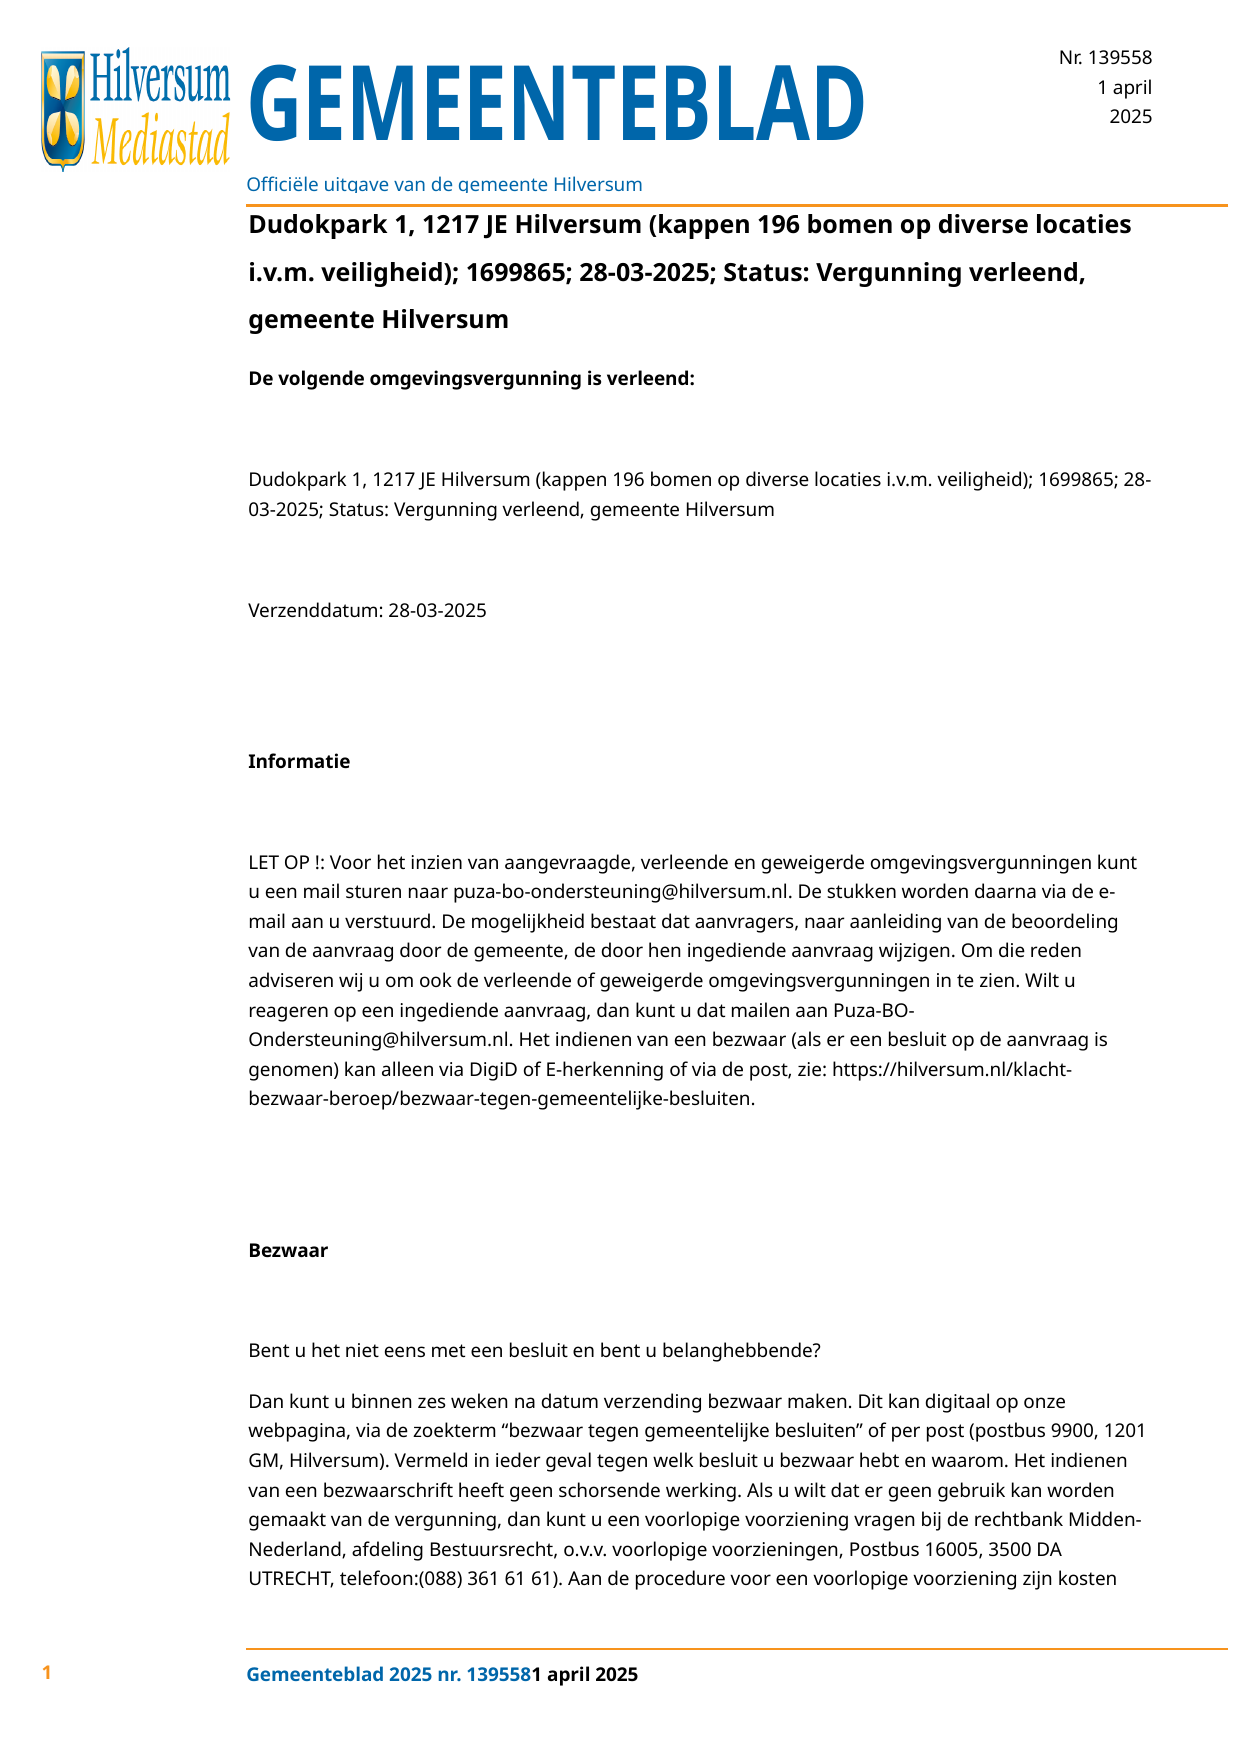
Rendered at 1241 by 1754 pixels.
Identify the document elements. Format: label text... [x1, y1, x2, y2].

text Bent u het niet eens met een besluit en bent u belanghebbende? [248, 1338, 1152, 1363]
picture [41, 47, 231, 172]
text Informatie [248, 748, 1152, 774]
text LET OP !: Voor het inzien van aangevraagde, verleende en geweigerde omgevingsvergunningen kunt u een mail sturen naar puza-bo-ondersteuning@hilversum.nl. De stukken worden daarna via de e-mail aan u verstuurd. De mogelijkheid bestaat dat aanvragers, naar aanleiding van de beoordeling van de aanvraag door de gemeente, de door hen ingediende aanvraag wijzigen. Om die reden adviseren wij u om ook de verleende of geweigerde omgevingsvergunningen in te zien. Wilt u reageren op een ingediende aanvraag, dan kunt u dat mailen aan Puza-BO-Ondersteuning@hilversum.nl. Het indienen van een bezwaar (als er een besluit op de aanvraag is genomen) kan alleen via DigiD of E-herkenning of via de post, zie: https://hilversum.nl/klacht-bezwaar-beroep/bezwaar-tegen-gemeentelijke-besluiten. [248, 849, 1152, 1111]
text De volgende omgevingsvergunning is verleend: [248, 366, 1152, 391]
text Verzenddatum: 28-03-2025 [248, 597, 1152, 622]
text Dan kunt u binnen zes weken na datum verzending bezwaar maken. Dit kan digitaal op onze webpagina, via de zoekterm “bezwaar tegen gemeentelijke besluiten” of per post (postbus 9900, 1201 GM, Hilversum). Vermeld in ieder geval tegen welk besluit u bezwaar hebt en waarom. Het indienen van een bezwaarschrift heeft geen schorsende werking. Als u wilt dat er geen gebruik kan worden gemaakt van de vergunning, dan kunt u een voorlopige voorziening vragen bij de rechtbank Midden-Nederland, afdeling Bestuursrecht, o.v.v. voorlopige voorzieningen, Postbus 16005, 3500 DA UTRECHT, telefoon:(088) 361 61 61). Aan de procedure voor een voorlopige voorziening zijn kosten [248, 1388, 1152, 1591]
text Dudokpark 1, 1217 JE Hilversum (kappen 196 bomen op diverse locaties i.v.m. veiligheid); 1699865; 28-03-2025; Status: Vergunning verleend, gemeente Hilversum [248, 466, 1152, 522]
text Dudokpark 1, 1217 JE Hilversum (kappen 196 bomen op diverse locaties i.v.m. veiligheid); 1699865; 28-03-2025; Status: Vergunning verleend, gemeente Hilversum [248, 207, 1152, 336]
text Bezwaar [248, 1237, 1152, 1262]
